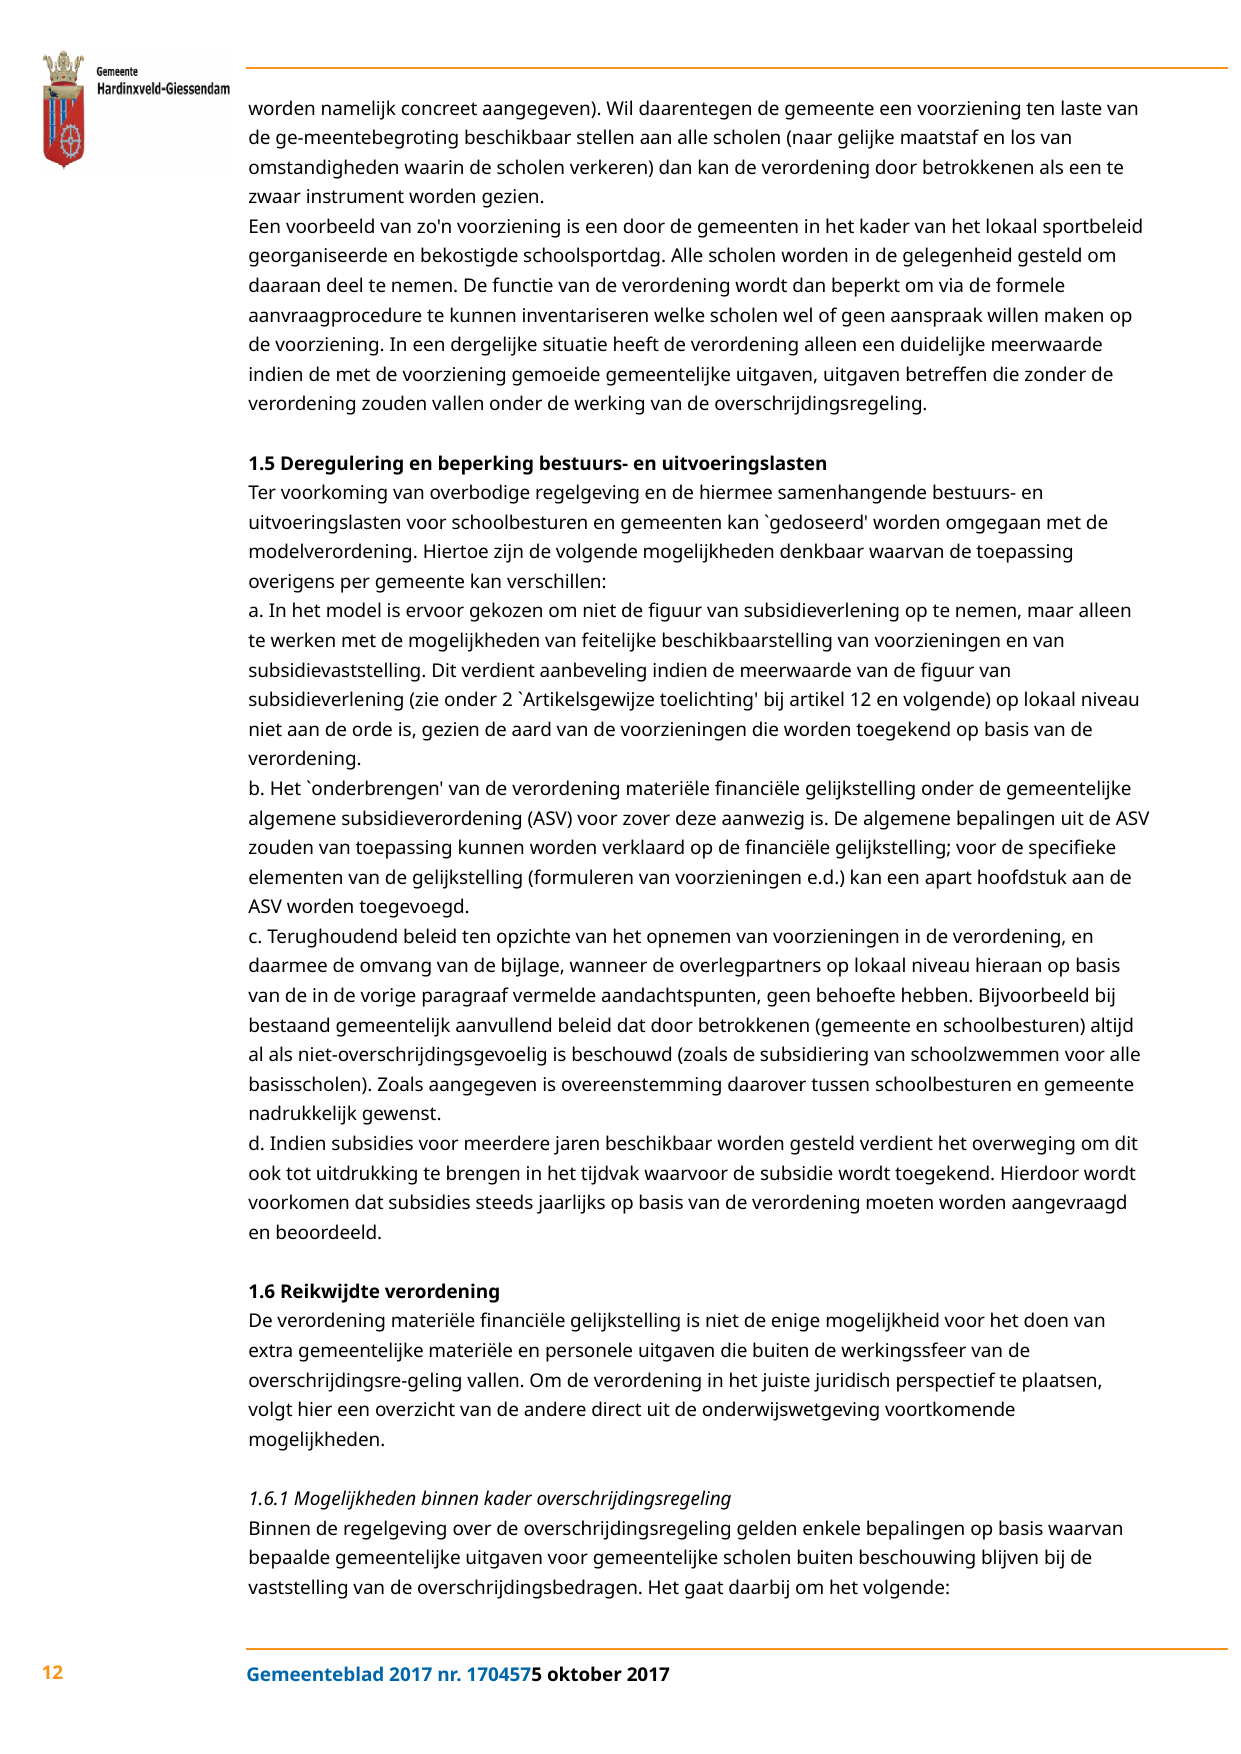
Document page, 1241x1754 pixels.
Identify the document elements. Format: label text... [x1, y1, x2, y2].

text De verordening materiële financiële gelijkstelling is niet de enige mogelijkheid voor het doen van extra gemeentelijke materiële en personele uitgaven die buiten de werkingssfeer van de overschrijdingsre-geling vallen. Om de verordening in het juiste juridisch perspectief te plaatsen, volgt hier een overzicht van de andere direct uit de onderwijswetgeving voortkomende mogelijkheden. [248, 1308, 1152, 1452]
text c. Terughoudend beleid ten opzichte van het opnemen van voorzieningen in de verordening, en daarmee de omvang van de bijlage, wanneer de overlegpartners op lokaal niveau hieraan op basis van de in de vorige paragraaf vermelde aandachtspunten, geen behoefte hebben. Bijvoorbeeld bij bestaand gemeentelijk aanvullend beleid dat door betrokkenen (gemeente en schoolbesturen) altijd al als niet-overschrijdingsgevoelig is beschouwd (zoals de subsidiering van schoolzwemmen voor alle basisscholen). Zoals aangegeven is overeenstemming daarover tussen schoolbesturen en gemeente nadrukkelijk gewenst. [248, 923, 1152, 1126]
text d. Indien subsidies voor meerdere jaren beschikbaar worden gesteld verdient het overweging om dit ook tot uitdrukking te brengen in het tijdvak waarvoor de subsidie wordt toegekend. Hierdoor wordt voorkomen dat subsidies steeds jaarlijks op basis van de verordening moeten worden aangevraagd en beoordeeld. [248, 1130, 1152, 1245]
text 1.6.1 Mogelijkheden binnen kader overschrijdingsregeling [248, 1485, 1152, 1511]
picture [41, 47, 231, 172]
text Een voorbeeld van zo'n voorziening is een door de gemeenten in het kader van het lokaal sportbeleid georganiseerde en bekostigde schoolsportdag. Alle scholen worden in de gelegenheid gesteld om daaraan deel te nemen. De functie van de verordening wordt dan beperkt om via de formele aanvraagprocedure te kunnen inventariseren welke scholen wel of geen aanspraak willen maken op de voorziening. In een dergelijke situatie heeft de verordening alleen een duidelijke meerwaarde indien de met de voorziening gemoeide gemeentelijke uitgaven, uitgaven betreffen die zonder de verordening zouden vallen onder de werking van de overschrijdingsregeling. [248, 213, 1152, 416]
text Ter voorkoming van overbodige regelgeving en de hiermee samenhangende bestuurs- en uitvoeringslasten voor schoolbesturen en gemeenten kan `gedoseerd' worden omgegaan met de modelverordening. Hiertoe zijn de volgende mogelijkheden denkbaar waarvan de toepassing overigens per gemeente kan verschillen: [248, 479, 1152, 594]
text worden namelijk concreet aangegeven). Wil daarentegen de gemeente een voorziening ten laste van de ge-meentebegroting beschikbaar stellen aan alle scholen (naar gelijke maatstaf en los van omstandigheden waarin de scholen verkeren) dan kan de verordening door betrokkenen als een te zwaar instrument worden gezien. [248, 95, 1152, 209]
text Binnen de regelgeving over de overschrijdingsregeling gelden enkele bepalingen op basis waarvan bepaalde gemeentelijke uitgaven voor gemeentelijke scholen buiten beschouwing blijven bij de vaststelling van de overschrijdingsbedragen. Het gaat daarbij om het volgende: [248, 1515, 1152, 1600]
text 1.6 Reikwijdte verordening [248, 1278, 1152, 1304]
text a. In het model is ervoor gekozen om niet de figuur van subsidieverlening op te nemen, maar alleen te werken met de mogelijkheden van feitelijke beschikbaarstelling van voorzieningen en van subsidievaststelling. Dit verdient aanbeveling indien de meerwaarde van de figuur van subsidieverlening (zie onder 2 `Artikelsgewijze toelichting' bij artikel 12 en volgende) op lokaal niveau niet aan de orde is, gezien de aard van de voorzieningen die worden toegekend op basis van de verordening. [248, 598, 1152, 771]
text b. Het `onderbrengen' van de verordening materiële financiële gelijkstelling onder de gemeentelijke algemene subsidieverordening (ASV) voor zover deze aanwezig is. De algemene bepalingen uit de ASV zouden van toepassing kunnen worden verklaard op de financiële gelijkstelling; voor de specifieke elementen van de gelijkstelling (formuleren van voorzieningen e.d.) kan een apart hoofdstuk aan de ASV worden toegevoegd. [248, 775, 1152, 919]
text 1.5 Deregulering en beperking bestuurs- en uitvoeringslasten [248, 450, 1152, 476]
